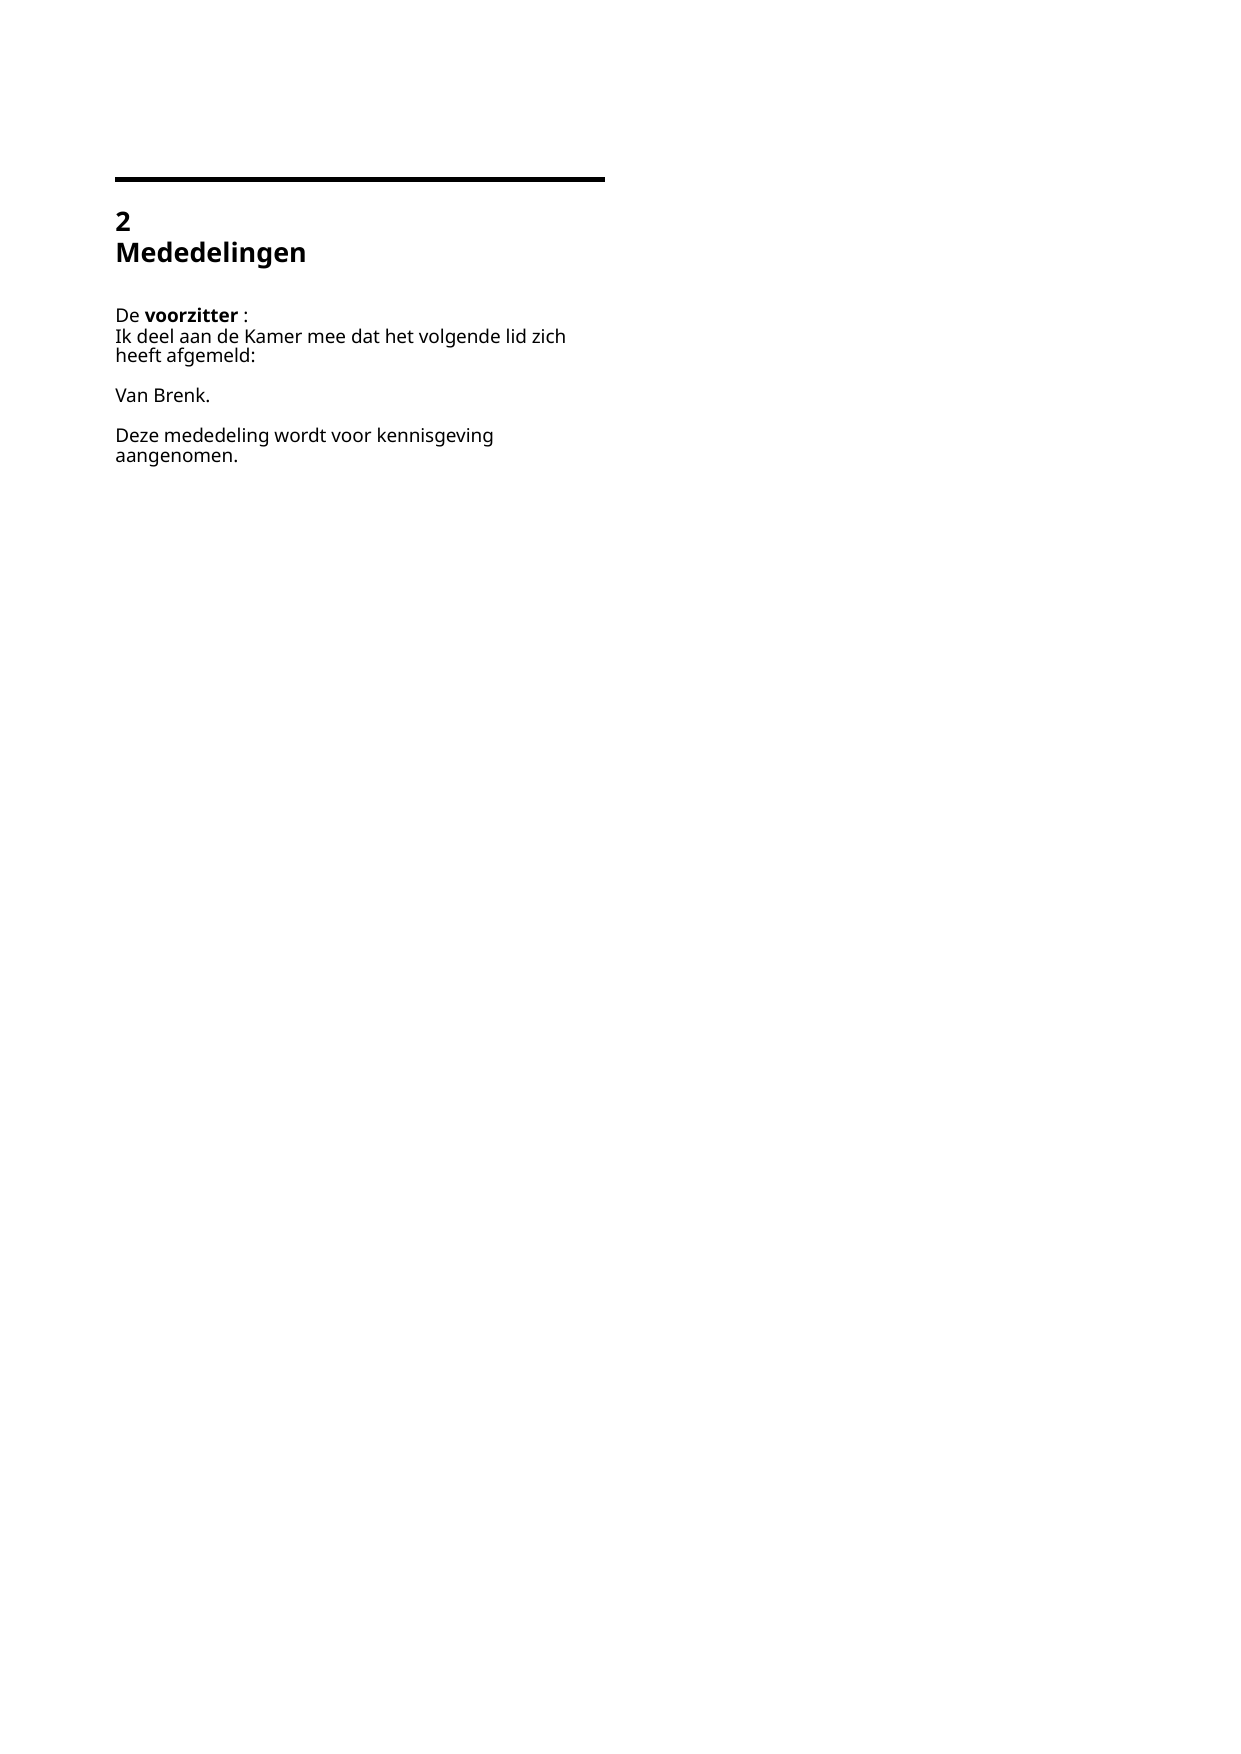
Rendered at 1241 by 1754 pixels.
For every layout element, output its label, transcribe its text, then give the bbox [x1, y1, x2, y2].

text Van Brenk. [115, 387, 605, 407]
text Deze mededeling wordt voor kennisgeving aangenomen. [115, 427, 605, 466]
text 2 [115, 203, 605, 239]
text Mededelingen [115, 239, 605, 283]
text Ik deel aan de Kamer mee dat het volgende lid zich heeft afgemeld: [115, 328, 605, 367]
text De voorzitter : [115, 302, 605, 328]
